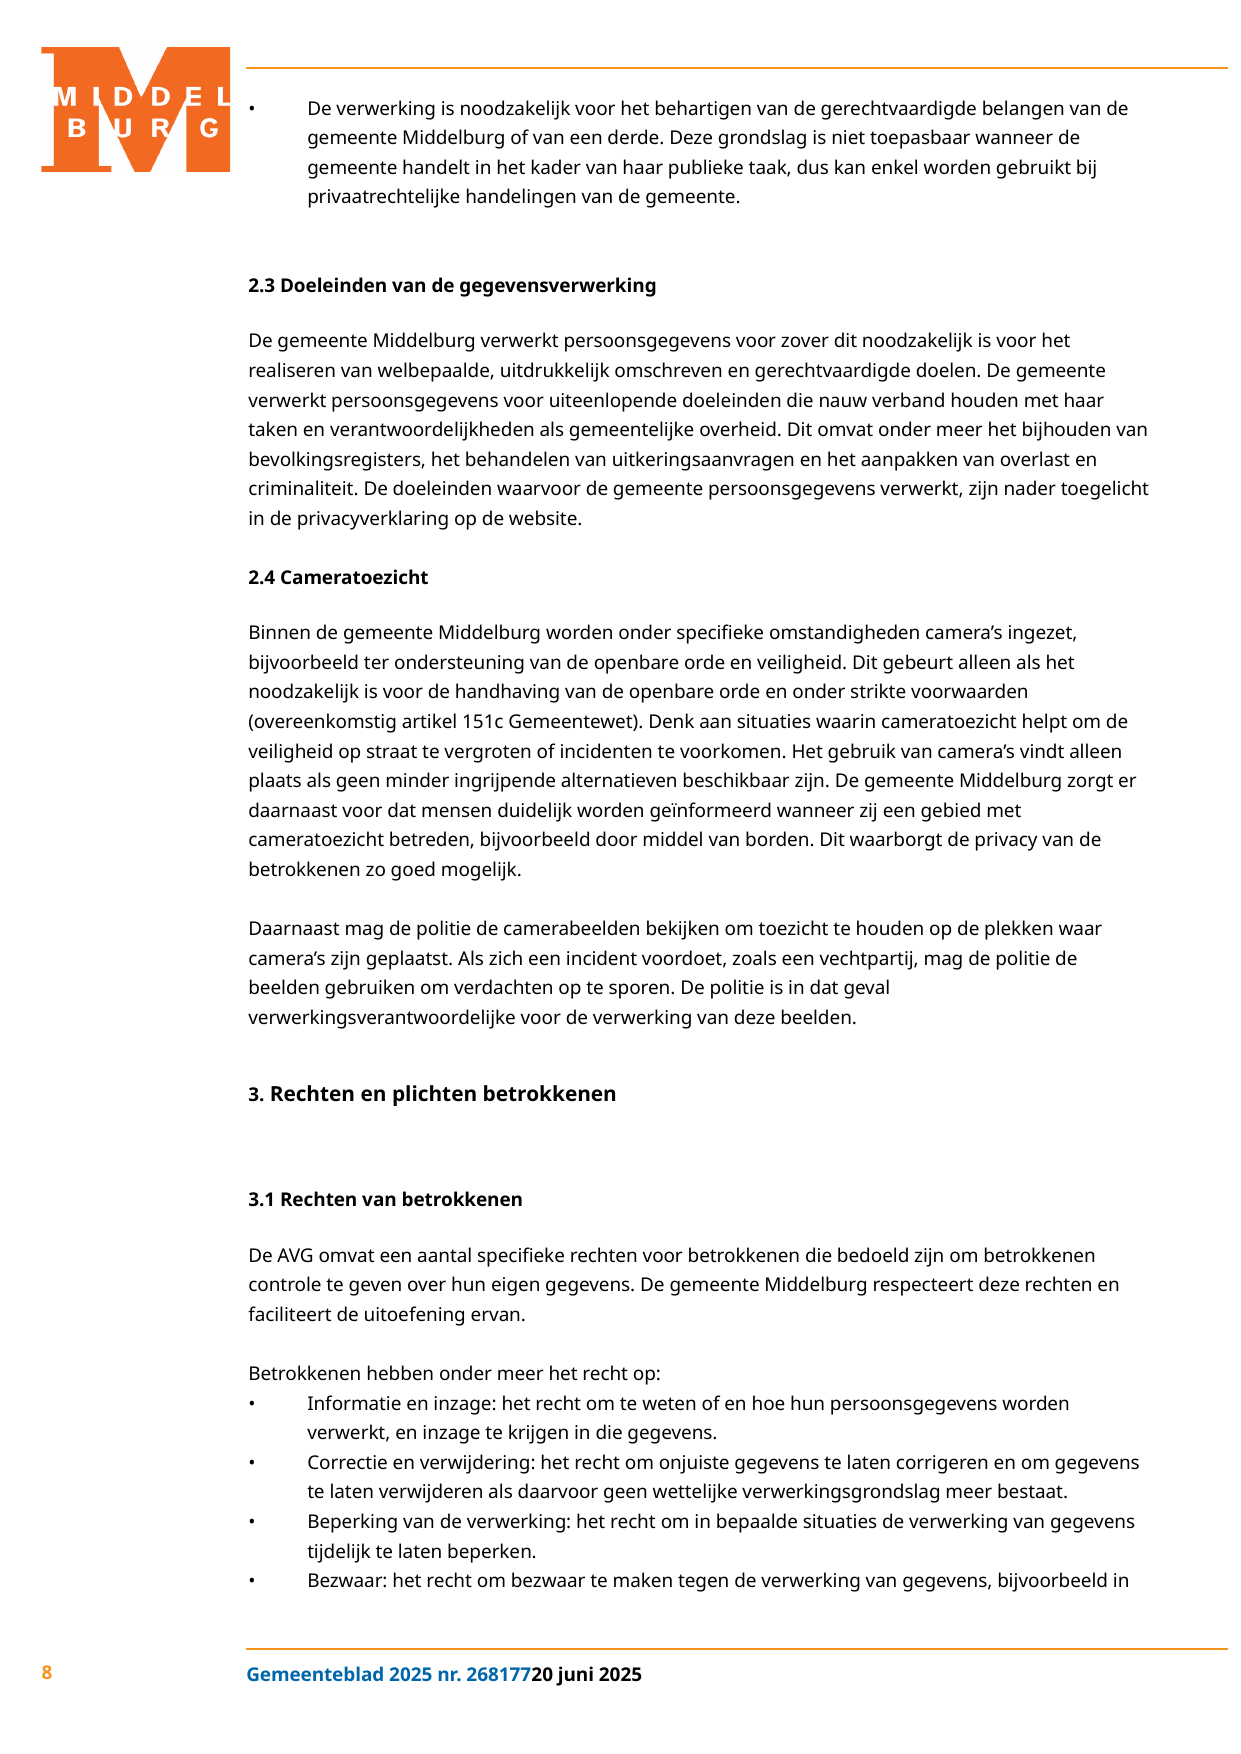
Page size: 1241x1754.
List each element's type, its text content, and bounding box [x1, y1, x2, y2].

list De verwerking is noodzakelijk voor het behartigen van de gerechtvaardigde belangen van de gemeente Middelburg of van een derde. Deze grondslag is niet toepasbaar wanneer de gemeente handelt in het kader van haar publieke taak, dus kan enkel worden gebruikt bij privaatrechtelijke handelingen van de gemeente. [248, 95, 1152, 209]
list Informatie en inzage: het recht om te weten of en hoe hun persoonsgegevens worden verwerkt, en inzage te krijgen in die gegevens. [248, 1390, 1152, 1445]
text Daarnaast mag de politie de camerabeelden bekijken om toezicht te houden op de plekken waar camera’s zijn geplaatst. Als zich een incident voordoet, zoals een vechtpartij, mag de politie de beelden gebruiken om verdachten op te sporen. De politie is in dat geval verwerkingsverantwoordelijke voor de verwerking van deze beelden. [248, 915, 1152, 1030]
list Beperking van de verwerking: het recht om in bepaalde situaties de verwerking van gegevens tijdelijk te laten beperken. [248, 1508, 1152, 1563]
list Bezwaar: het recht om bezwaar te maken tegen de verwerking van gegevens, bijvoorbeeld in [248, 1567, 1152, 1593]
text Betrokkenen hebben onder meer het recht op: [248, 1360, 1152, 1386]
text 3. Rechten en plichten betrokkenen [248, 1079, 1152, 1108]
text 3.1 Rechten van betrokkenen [248, 1187, 1152, 1212]
text 2.4 Cameratoezicht [248, 564, 1152, 590]
picture [41, 47, 231, 172]
text 2.3 Doeleinden van de gegevensverwerking [248, 272, 1152, 298]
list Correctie en verwijdering: het recht om onjuiste gegevens te laten corrigeren en om gegevens te laten verwijderen als daarvoor geen wettelijke verwerkingsgrondslag meer bestaat. [248, 1449, 1152, 1504]
text De AVG omvat een aantal specifieke rechten voor betrokkenen die bedoeld zijn om betrokkenen controle te geven over hun eigen gegevens. De gemeente Middelburg respecteert deze rechten en faciliteert de uitoefening ervan. [248, 1242, 1152, 1327]
text Binnen de gemeente Middelburg worden onder specifieke omstandigheden camera’s ingezet, bijvoorbeeld ter ondersteuning van de openbare orde en veiligheid. Dit gebeurt alleen als het noodzakelijk is voor de handhaving van de openbare orde en onder strikte voorwaarden (overeenkomstig artikel 151c Gemeentewet). Denk aan situaties waarin cameratoezicht helpt om de veiligheid op straat te vergroten of incidenten te voorkomen. Het gebruik van camera’s vindt alleen plaats als geen minder ingrijpende alternatieven beschikbaar zijn. De gemeente Middelburg zorgt er daarnaast voor dat mensen duidelijk worden geïnformeerd wanneer zij een gebied met cameratoezicht betreden, bijvoorbeeld door middel van borden. Dit waarborgt de privacy van de betrokkenen zo goed mogelijk. [248, 619, 1152, 882]
text De gemeente Middelburg verwerkt persoonsgegevens voor zover dit noodzakelijk is voor het realiseren van welbepaalde, uitdrukkelijk omschreven en gerechtvaardigde doelen. De gemeente verwerkt persoonsgegevens voor uiteenlopende doeleinden die nauw verband houden met haar taken en verantwoordelijkheden als gemeentelijke overheid. Dit omvat onder meer het bijhouden van bevolkingsregisters, het behandelen van uitkeringsaanvragen en het aanpakken van overlast en criminaliteit. De doeleinden waarvoor de gemeente persoonsgegevens verwerkt, zijn nader toegelicht in de privacyverklaring op de website. [248, 328, 1152, 531]
